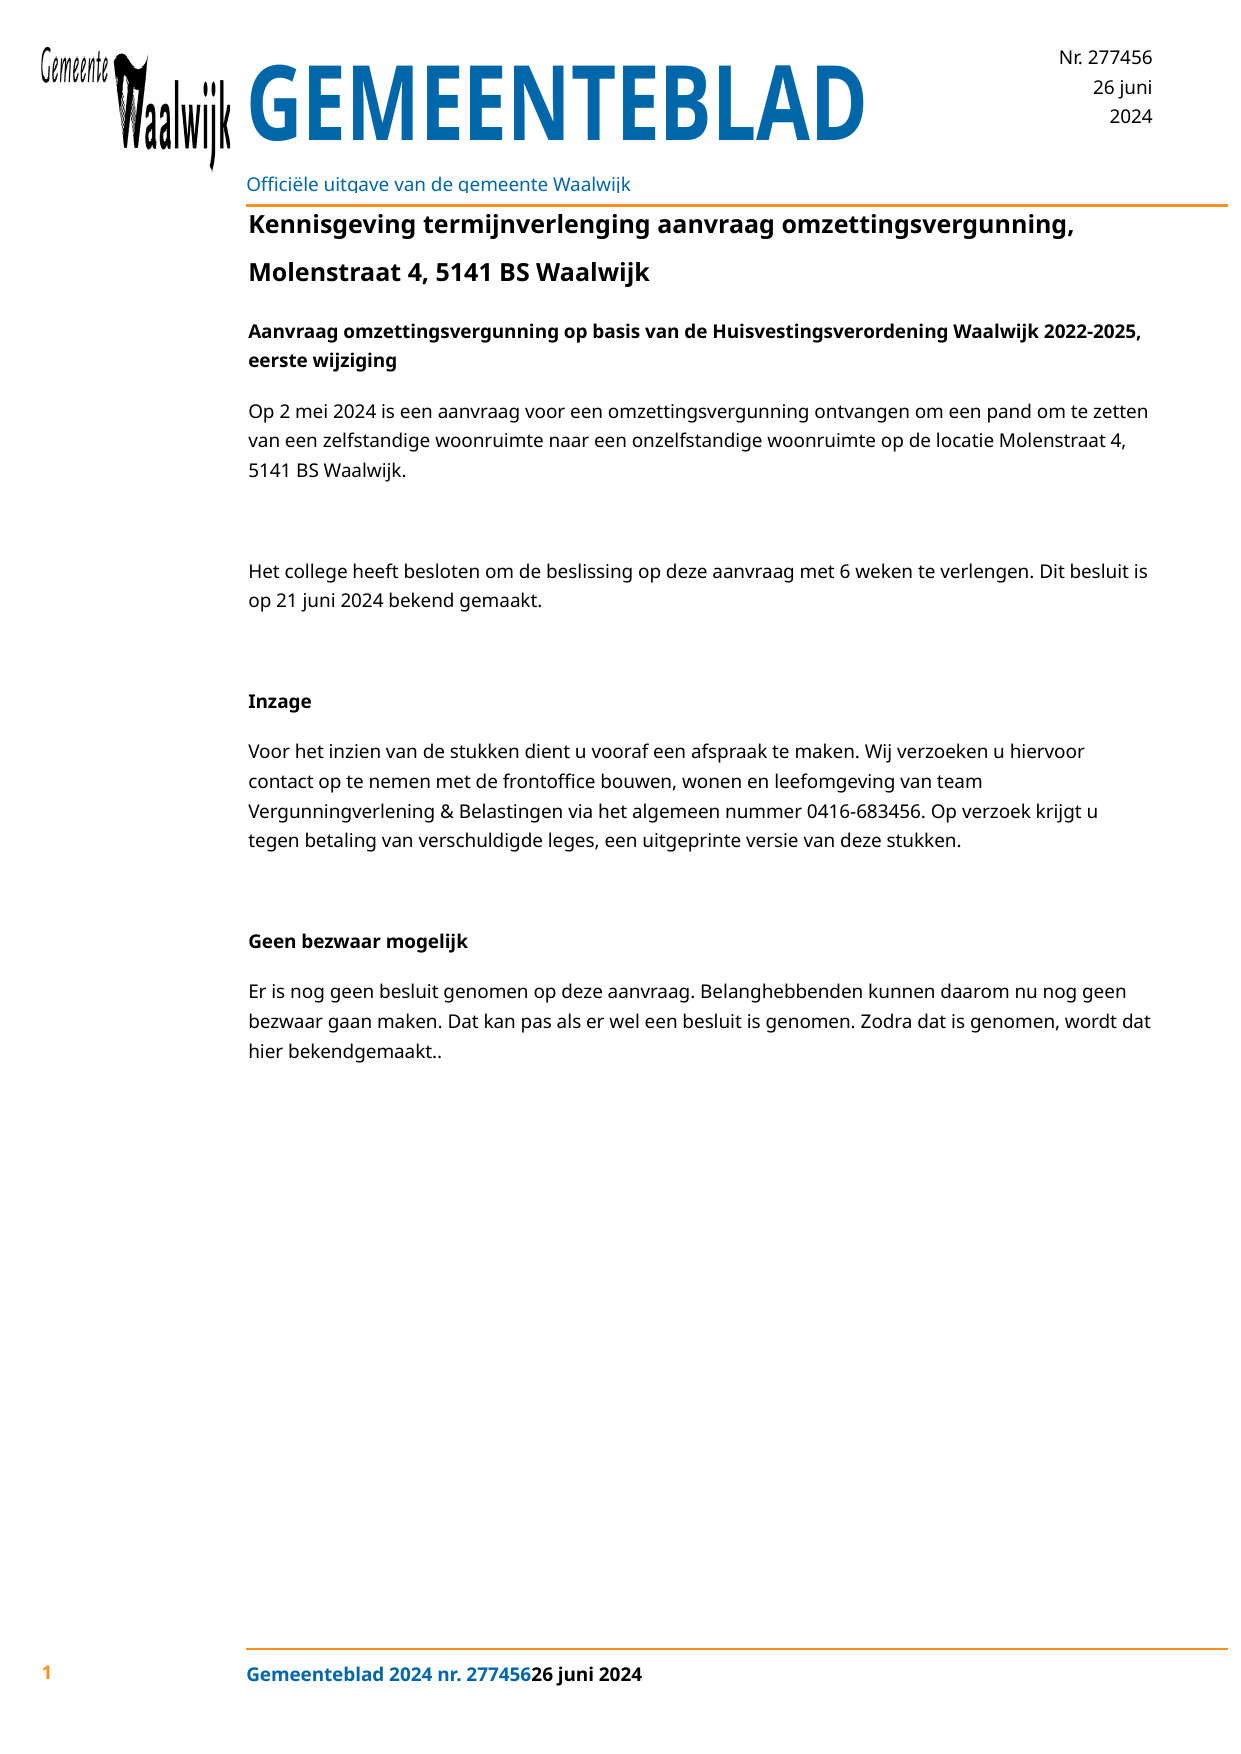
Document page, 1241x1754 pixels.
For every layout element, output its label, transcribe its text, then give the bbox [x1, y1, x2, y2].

text Geen bezwaar mogelijk [248, 928, 1152, 954]
text Er is nog geen besluit genomen op deze aanvraag. Belanghebbenden kunnen daarom nu nog geen bezwaar gaan maken. Dat kan pas als er wel een besluit is genomen. Zodra dat is genomen, wordt dat hier bekendgemaakt.. [248, 979, 1152, 1064]
text Voor het inzien van de stukken dient u vooraf een afspraak te maken. Wij verzoeken u hiervoor contact op te nemen met de frontoffice bouwen, wonen en leefomgeving van team Vergunningverlening & Belastingen via het algemeen nummer 0416-683456. Op verzoek krijgt u tegen betaling van verschuldigde leges, een uitgeprinte versie van deze stukken. [248, 739, 1152, 853]
text Op 2 mei 2024 is een aanvraag voor een omzettingsvergunning ontvangen om een pand om te zetten van een zelfstandige woonruimte naar een onzelfstandige woonruimte op de locatie Molenstraat 4, 5141 BS Waalwijk. [248, 398, 1152, 483]
text Het college heeft besloten om de beslissing op deze aanvraag met 6 weken te verlengen. Dit besluit is op 21 juni 2024 bekend gemaakt. [248, 558, 1152, 613]
text Kennisgeving termijnverlenging aanvraag omzettingsvergunning, Molenstraat 4, 5141 BS Waalwijk [248, 207, 1152, 288]
text Aanvraag omzettingsvergunning op basis van de Huisvestingsverordening Waalwijk 2022-2025, eerste wijziging [248, 318, 1152, 373]
picture [41, 47, 231, 172]
text Inzage [248, 688, 1152, 714]
